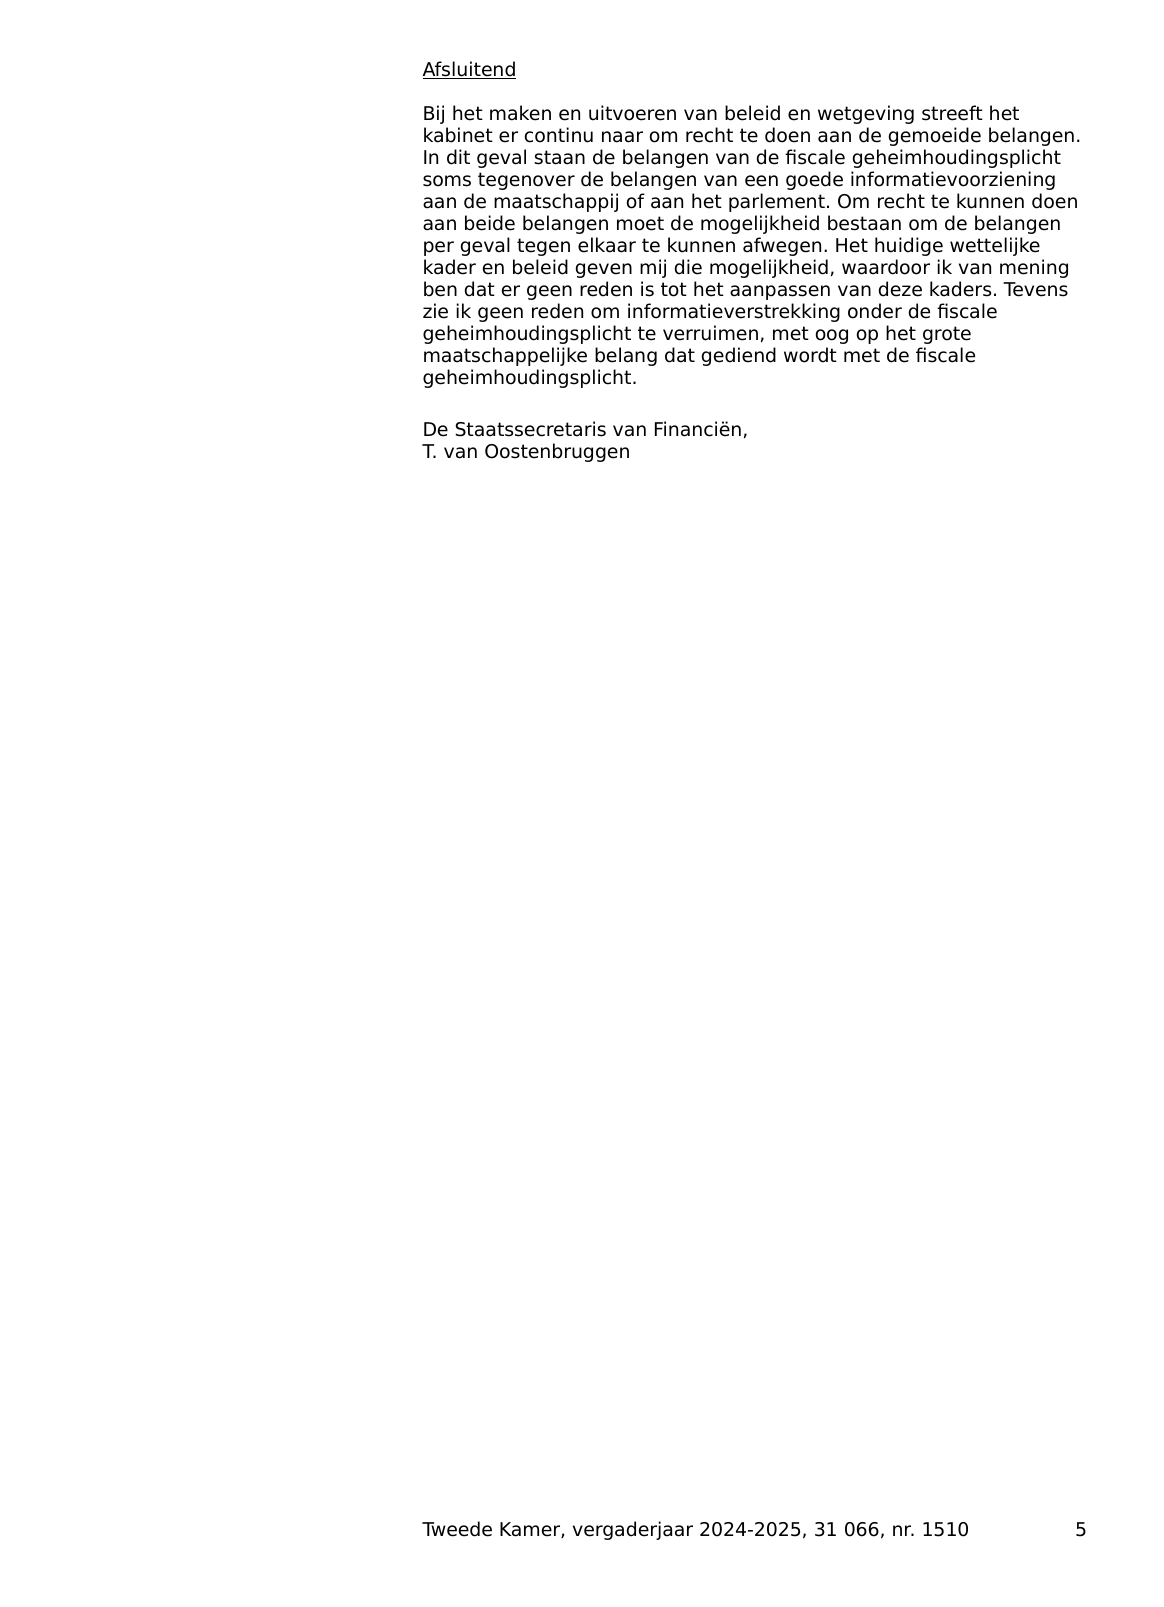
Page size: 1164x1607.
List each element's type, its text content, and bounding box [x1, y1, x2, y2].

subtitle Afsluitend [422, 59, 1087, 81]
text De Staatssecretaris van Financiën, T. van Oostenbruggen [422, 419, 1087, 463]
text Bij het maken en uitvoeren van beleid en wetgeving streeft het kabinet er continu naar om recht te doen aan de gemoeide belangen. In dit geval staan de belangen van de fiscale geheimhoudingsplicht soms tegenover de belangen van een goede informatievoorziening aan de maatschappij of aan het parlement. Om recht te kunnen doen aan beide belangen moet de mogelijkheid bestaan om de belangen per geval tegen elkaar te kunnen afwegen. Het huidige wettelijke kader en beleid geven mij die mogelijkheid, waardoor ik van mening ben dat er geen reden is tot het aanpassen van deze kaders. Tevens zie ik geen reden om informatieverstrekking onder de fiscale geheimhoudingsplicht te verruimen, met oog op het grote maatschappelijke belang dat gediend wordt met de fiscale geheimhoudingsplicht. [422, 103, 1087, 389]
